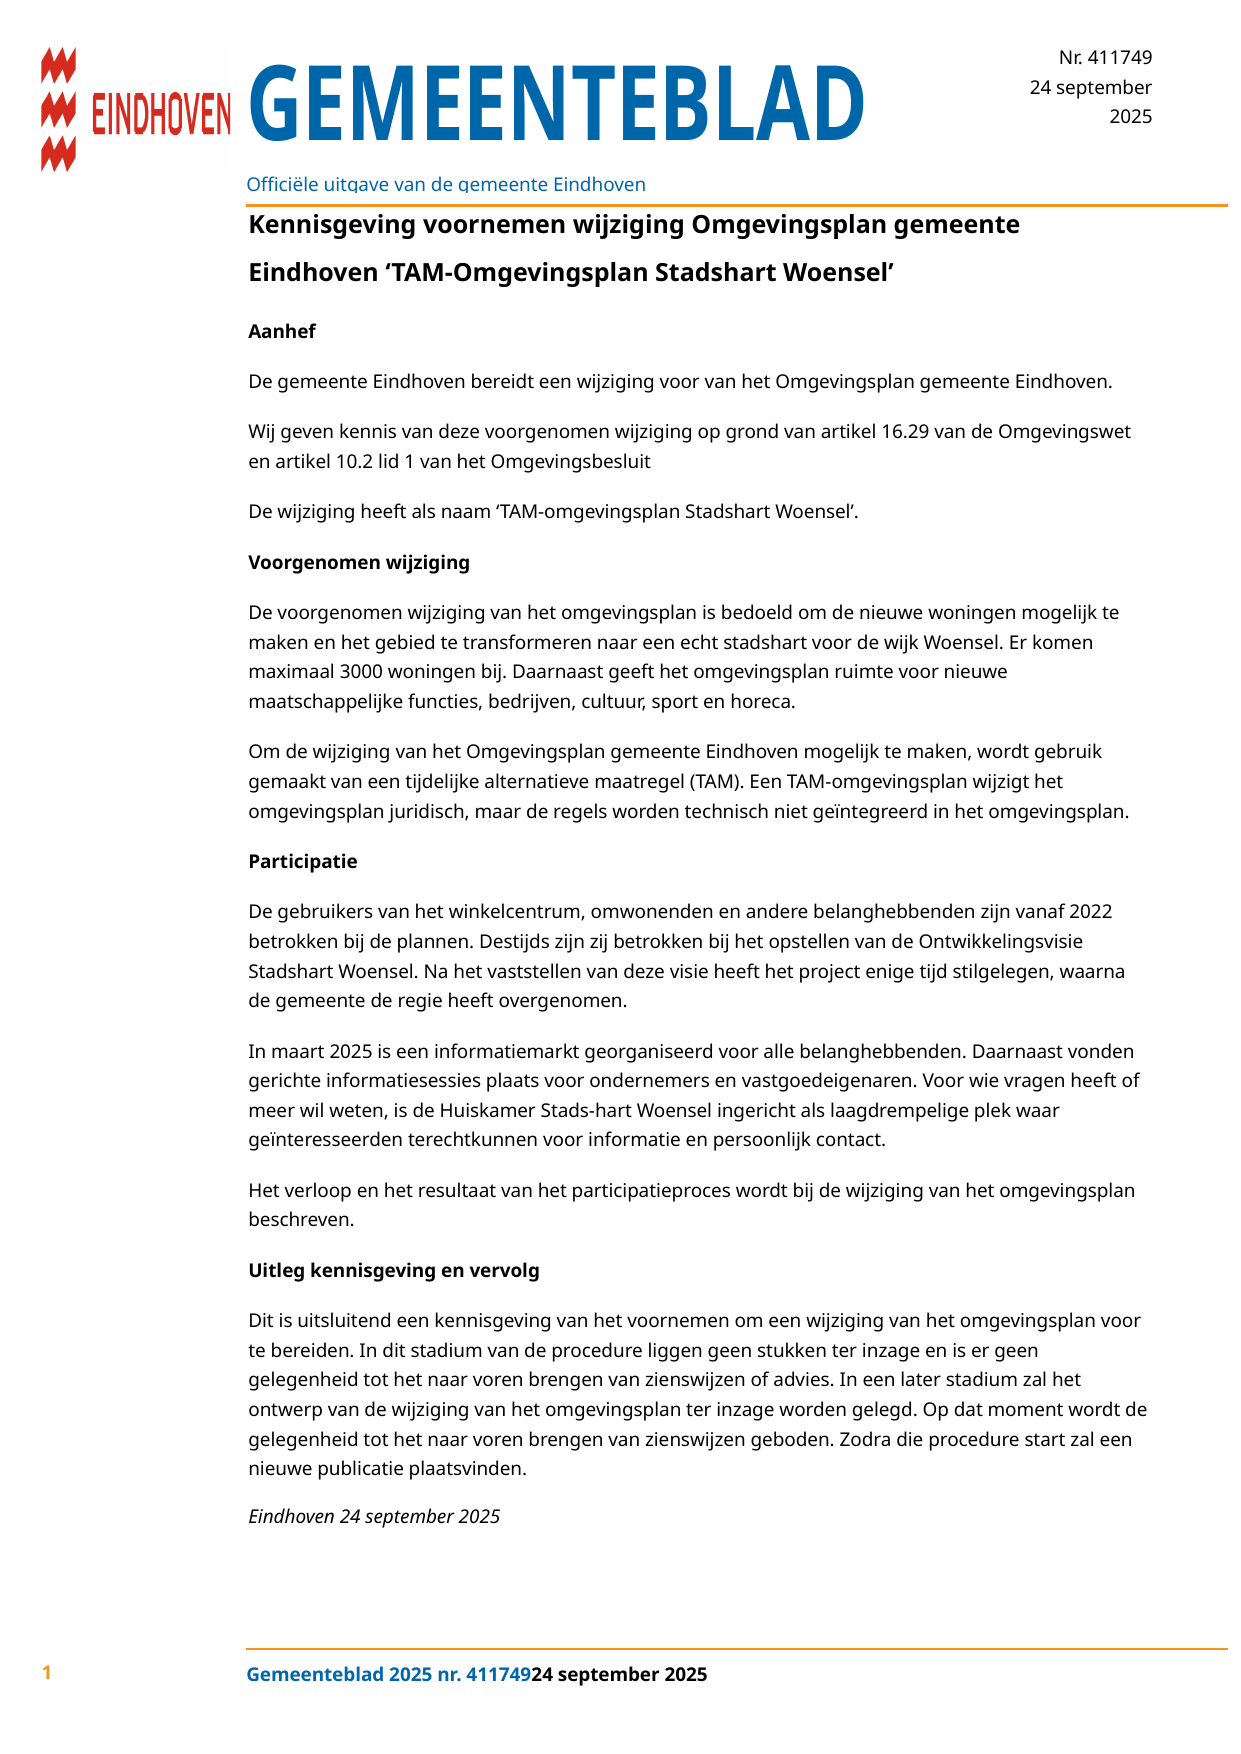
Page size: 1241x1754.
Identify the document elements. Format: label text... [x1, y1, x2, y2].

text Wij geven kennis van deze voorgenomen wijziging op grond van artikel 16.29 van de Omgevingswet en artikel 10.2 lid 1 van het Omgevingsbesluit [248, 419, 1152, 474]
text Participatie [248, 848, 1152, 874]
text Voorgenomen wijziging [248, 549, 1152, 575]
picture [41, 47, 231, 172]
text De gemeente Eindhoven bereidt een wijziging voor van het Omgevingsplan gemeente Eindhoven. [248, 368, 1152, 394]
text Dit is uitsluitend een kennisgeving van het voornemen om een wijziging van het omgevingsplan voor te bereiden. In dit stadium van de procedure liggen geen stukken ter inzage en is er geen gelegenheid tot het naar voren brengen van zienswijzen of advies. In een later stadium zal het ontwerp van de wijziging van het omgevingsplan ter inzage worden gelegd. Op dat moment wordt de gelegenheid tot het naar voren brengen van zienswijzen geboden. Zodra die procedure start zal een nieuwe publicatie plaatsvinden. [248, 1307, 1152, 1481]
text De gebruikers van het winkelcentrum, omwonenden en andere belanghebbenden zijn vanaf 2022 betrokken bij de plannen. Destijds zijn zij betrokken bij het opstellen van de Ontwikkelingsvisie Stadshart Woensel. Na het vaststellen van deze visie heeft het project enige tijd stilgelegen, waarna de gemeente de regie heeft overgenomen. [248, 899, 1152, 1013]
text Kennisgeving voornemen wijziging Omgevingsplan gemeente Eindhoven ‘TAM-Omgevingsplan Stadshart Woensel’ [248, 207, 1152, 288]
text Uitleg kennisgeving en vervolg [248, 1257, 1152, 1283]
text Eindhoven 24 september 2025 [248, 1503, 1152, 1529]
text In maart 2025 is een informatiemarkt georganiseerd voor alle belanghebbenden. Daarnaast vonden gerichte informatiesessies plaats voor ondernemers en vastgoedeigenaren. Voor wie vragen heeft of meer wil weten, is de Huiskamer Stads-hart Woensel ingericht als laagdrempelige plek waar geïnteresseerden terechtkunnen voor informatie en persoonlijk contact. [248, 1038, 1152, 1152]
text Aanhef [248, 318, 1152, 344]
text De wijziging heeft als naam ‘TAM-omgevingsplan Stadshart Woensel’. [248, 499, 1152, 524]
text Om de wijziging van het Omgevingsplan gemeente Eindhoven mogelijk te maken, wordt gebruik gemaakt van een tijdelijke alternatieve maatregel (TAM). Een TAM-omgevingsplan wijzigt het omgevingsplan juridisch, maar de regels worden technisch niet geïntegreerd in het omgevingsplan. [248, 739, 1152, 824]
text De voorgenomen wijziging van het omgevingsplan is bedoeld om de nieuwe woningen mogelijk te maken en het gebied te transformeren naar een echt stadshart voor de wijk Woensel. Er komen maximaal 3000 woningen bij. Daarnaast geeft het omgevingsplan ruimte voor nieuwe maatschappelijke functies, bedrijven, cultuur, sport en horeca. [248, 599, 1152, 714]
text Het verloop en het resultaat van het participatieproces wordt bij de wijziging van het omgevingsplan beschreven. [248, 1177, 1152, 1232]
